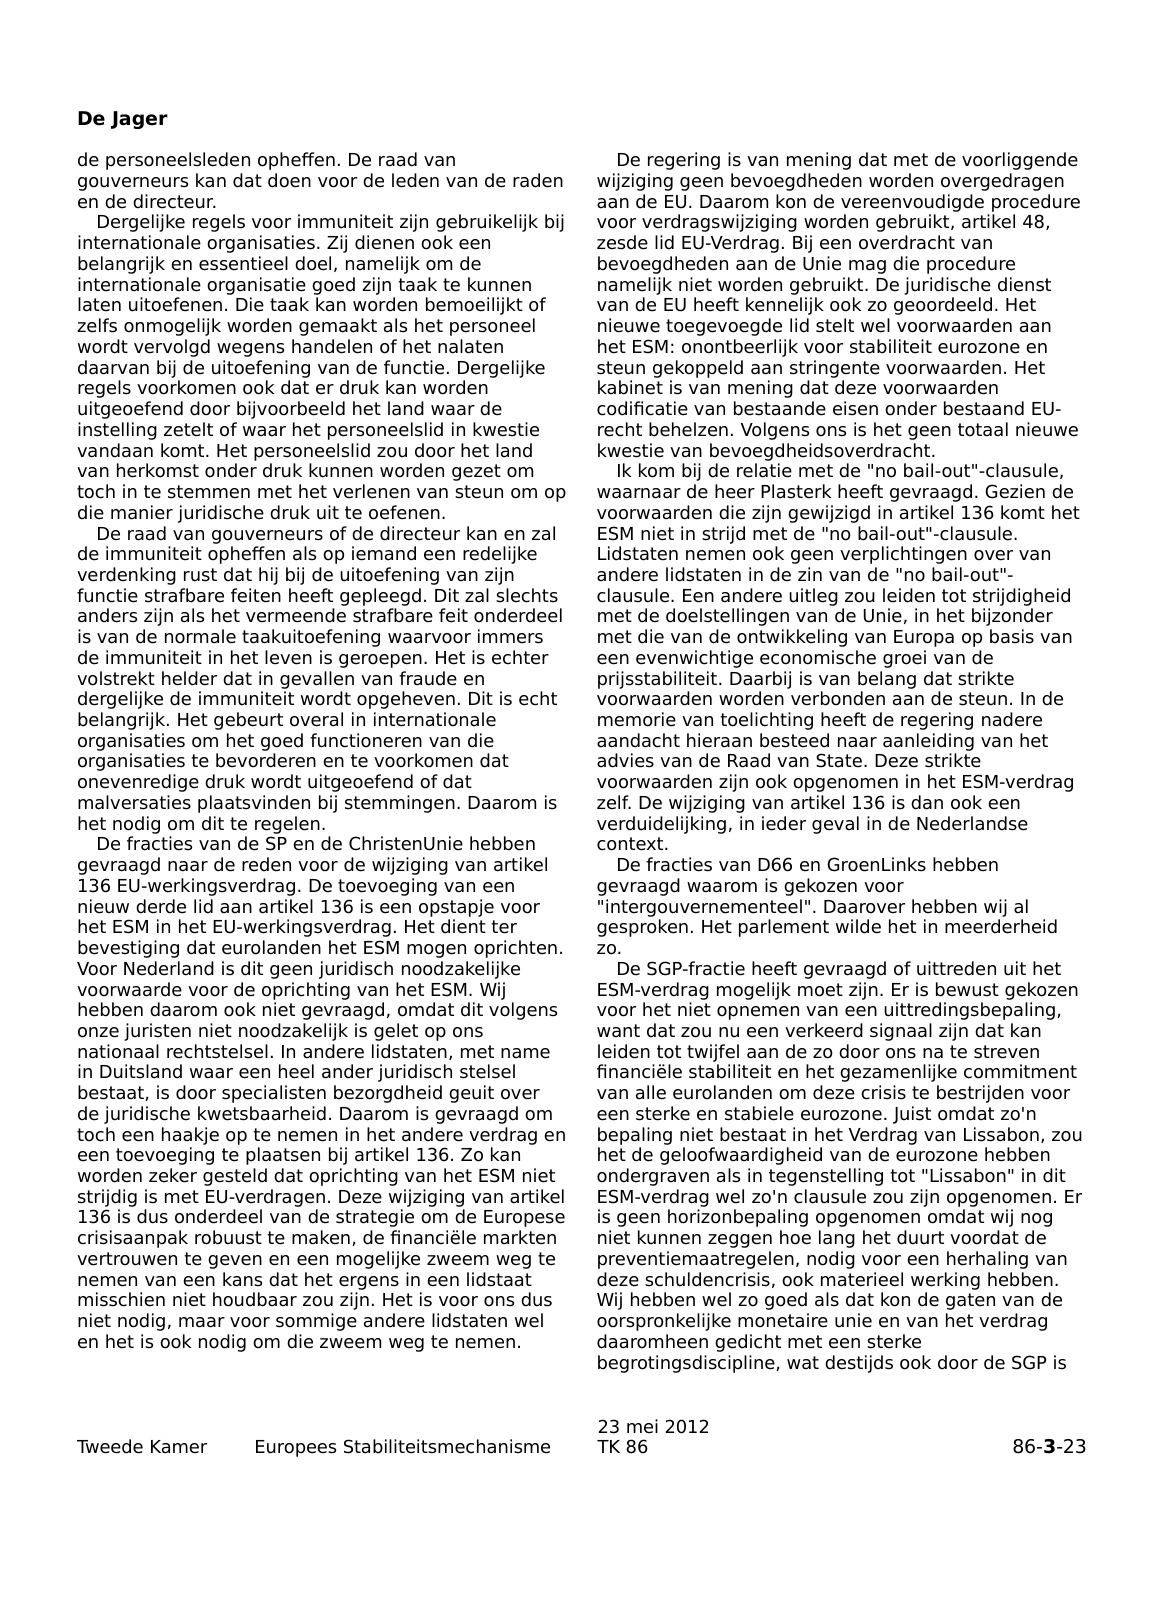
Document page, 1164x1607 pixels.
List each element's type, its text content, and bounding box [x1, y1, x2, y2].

text De fracties van D66 en GroenLinks hebben gevraagd waarom is gekozen voor "intergouvernementeel". Daarover hebben wij al gesproken. Het parlement wilde het in meerderheid zo. [596, 855, 1087, 959]
text De regering is van mening dat met de voorliggende wijziging geen bevoegdheden worden overgedragen aan de EU. Daarom kon de vereenvoudigde procedure voor verdragswijziging worden gebruikt, artikel 48, zesde lid EU-Verdrag. Bij een overdracht van bevoegdheden aan de Unie mag die procedure namelijk niet worden gebruikt. De juridische dienst van de EU heeft kennelijk ook zo geoordeeld. Het nieuwe toegevoegde lid stelt wel voorwaarden aan het ESM: onontbeerlijk voor stabiliteit eurozone en steun gekoppeld aan stringente voorwaarden. Het kabinet is van mening dat deze voorwaarden codificatie van bestaande eisen onder bestaand EU-recht behelzen. Volgens ons is het geen totaal nieuwe kwestie van bevoegdheidsoverdracht. [596, 150, 1087, 461]
text De raad van gouverneurs of de directeur kan en zal de immuniteit opheffen als op iemand een redelijke verdenking rust dat hij bij de uitoefening van zijn functie strafbare feiten heeft gepleegd. Dit zal slechts anders zijn als het vermeende strafbare feit onderdeel is van de normale taakuitoefening waarvoor immers de immuniteit in het leven is geroepen. Het is echter volstrekt helder dat in gevallen van fraude en dergelijke de immuniteit wordt opgeheven. Dit is echt belangrijk. Het gebeurt overal in internationale organisaties om het goed functioneren van die organisaties te bevorderen en te voorkomen dat onevenredige druk wordt uitgeoefend of dat malversaties plaatsvinden bij stemmingen. Daarom is het nodig om dit te regelen. [77, 523, 567, 834]
text Ik kom bij de relatie met de "no bail-out"-clausule, waarnaar de heer Plasterk heeft gevraagd. Gezien de voorwaarden die zijn gewijzigd in artikel 136 komt het ESM niet in strijd met de "no bail-out"-clausule. Lidstaten nemen ook geen verplichtingen over van andere lidstaten in de zin van de "no bail-out"-clausule. Een andere uitleg zou leiden tot strijdigheid met de doelstellingen van de Unie, in het bijzonder met die van de ontwikkeling van Europa op basis van een evenwichtige economische groei van de prijsstabiliteit. Daarbij is van belang dat strikte voorwaarden worden verbonden aan de steun. In de memorie van toelichting heeft de regering nadere aandacht hieraan besteed naar aanleiding van het advies van de Raad van State. Deze strikte voorwaarden zijn ook opgenomen in het ESM-verdrag zelf. De wijziging van artikel 136 is dan ook een verduidelijking, in ieder geval in de Nederlandse context. [596, 461, 1087, 855]
text Dergelijke regels voor immuniteit zijn gebruikelijk bij internationale organisaties. Zij dienen ook een belangrijk en essentieel doel, namelijk om de internationale organisatie goed zijn taak te kunnen laten uitoefenen. Die taak kan worden bemoeilijkt of zelfs onmogelijk worden gemaakt als het personeel wordt vervolgd wegens handelen of het nalaten daarvan bij de uitoefening van de functie. Dergelijke regels voorkomen ook dat er druk kan worden uitgeoefend door bijvoorbeeld het land waar de instelling zetelt of waar het personeelslid in kwestie vandaan komt. Het personeelslid zou door het land van herkomst onder druk kunnen worden gezet om toch in te stemmen met het verlenen van steun om op die manier juridische druk uit te oefenen. [77, 212, 567, 523]
text de personeelsleden opheffen. De raad van gouverneurs kan dat doen voor de leden van de raden en de directeur. [77, 150, 567, 212]
text De SGP-fractie heeft gevraagd of uittreden uit het ESM-verdrag mogelijk moet zijn. Er is bewust gekozen voor het niet opnemen van een uittredingsbepaling, want dat zou nu een verkeerd signaal zijn dat kan leiden tot twijfel aan de zo door ons na te streven financiële stabiliteit en het gezamenlijke commitment van alle eurolanden om deze crisis te bestrijden voor een sterke en stabiele eurozone. Juist omdat zo'n bepaling niet bestaat in het Verdrag van Lissabon, zou het de geloofwaardigheid van de eurozone hebben ondergraven als in tegenstelling tot "Lissabon" in dit ESM-verdrag wel zo'n clausule zou zijn opgenomen. Er is geen horizonbepaling opgenomen omdat wij nog niet kunnen zeggen hoe lang het duurt voordat de preventiemaatregelen, nodig voor een herhaling van deze schuldencrisis, ook materieel werking hebben. Wij hebben wel zo goed als dat kon de gaten van de oorspronkelijke monetaire unie en van het verdrag daaromheen gedicht met een sterke begrotingsdiscipline, wat destijds ook door de SGP is [596, 959, 1087, 1373]
text De fracties van de SP en de ChristenUnie hebben gevraagd naar de reden voor de wijziging van artikel 136 EU-werkingsverdrag. De toevoeging van een nieuw derde lid aan artikel 136 is een opstapje voor het ESM in het EU-werkingsverdrag. Het dient ter bevestiging dat eurolanden het ESM mogen oprichten. Voor Nederland is dit geen juridisch noodzakelijke voorwaarde voor de oprichting van het ESM. Wij hebben daarom ook niet gevraagd, omdat dit volgens onze juristen niet noodzakelijk is gelet op ons nationaal rechtstelsel. In andere lidstaten, met name in Duitsland waar een heel ander juridisch stelsel bestaat, is door specialisten bezorgdheid geuit over de juridische kwetsbaarheid. Daarom is gevraagd om toch een haakje op te nemen in het andere verdrag en een toevoeging te plaatsen bij artikel 136. Zo kan worden zeker gesteld dat oprichting van het ESM niet strijdig is met EU-verdragen. Deze wijziging van artikel 136 is dus onderdeel van de strategie om de Europese crisisaanpak robuust te maken, de financiële markten vertrouwen te geven en een mogelijke zweem weg te nemen van een kans dat het ergens in een lidstaat misschien niet houdbaar zou zijn. Het is voor ons dus niet nodig, maar voor sommige andere lidstaten wel en het is ook nodig om die zweem weg te nemen. [77, 834, 567, 1352]
